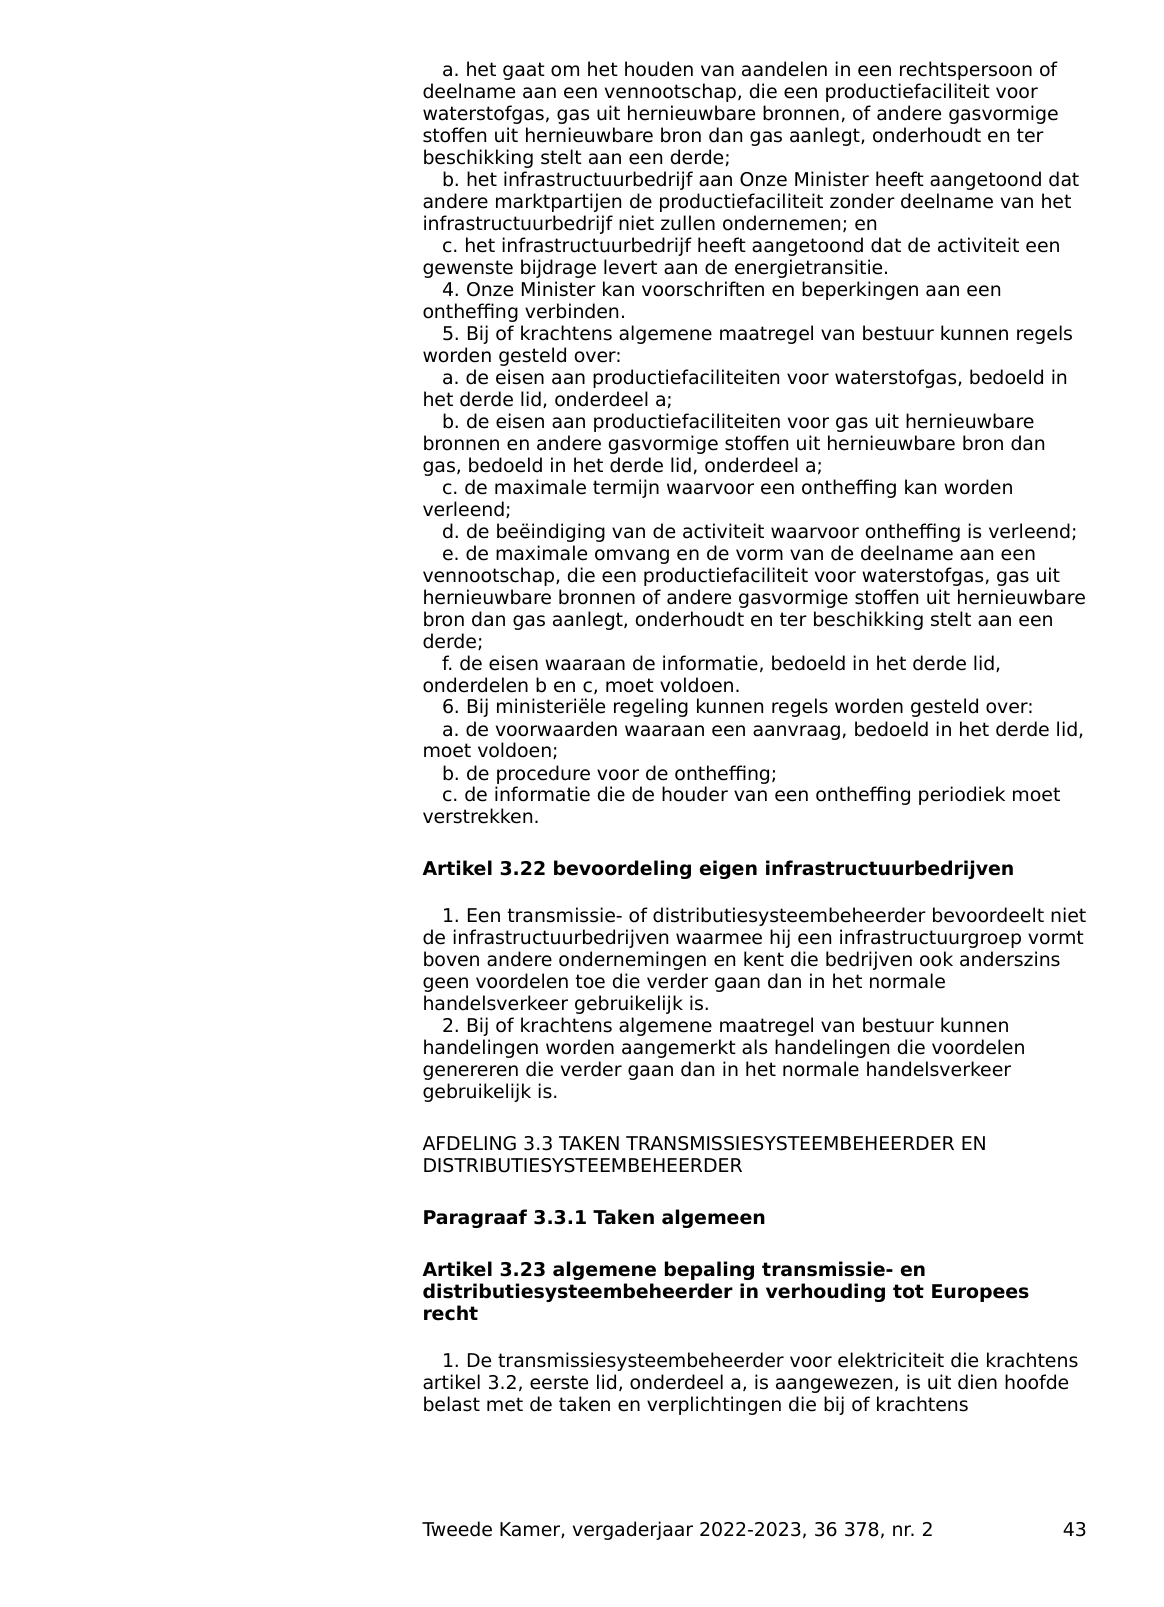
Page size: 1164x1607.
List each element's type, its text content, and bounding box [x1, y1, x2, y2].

subtitle Artikel 3.22 bevoordeling eigen infrastructuurbedrijven [422, 858, 1087, 880]
text 1. De transmissiesysteembeheerder voor elektriciteit die krachtens artikel 3.2, eerste lid, onderdeel a, is aangewezen, is uit dien hoofde belast met de taken en verplichtingen die bij of krachtens [422, 1350, 1087, 1416]
text b. de procedure voor de ontheffing; [422, 762, 1087, 784]
subtitle AFDELING 3.3 TAKEN TRANSMISSIESYSTEEMBEHEERDER EN DISTRIBUTIESYSTEEMBEHEERDER [422, 1133, 1087, 1177]
text a. het gaat om het houden van aandelen in een rechtspersoon of deelname aan een vennootschap, die een productiefaciliteit voor waterstofgas, gas uit hernieuwbare bronnen, of andere gasvormige stoffen uit hernieuwbare bron dan gas aanlegt, onderhoudt en ter beschikking stelt aan een derde; [422, 59, 1087, 169]
text b. het infrastructuurbedrijf aan Onze Minister heeft aangetoond dat andere marktpartijen de productiefaciliteit zonder deelname van het infrastructuurbedrijf niet zullen ondernemen; en [422, 169, 1087, 235]
text a. de eisen aan productiefaciliteiten voor waterstofgas, bedoeld in het derde lid, onderdeel a; [422, 367, 1087, 411]
text b. de eisen aan productiefaciliteiten voor gas uit hernieuwbare bronnen en andere gasvormige stoffen uit hernieuwbare bron dan gas, bedoeld in het derde lid, onderdeel a; [422, 411, 1087, 477]
text a. de voorwaarden waaraan een aanvraag, bedoeld in het derde lid, moet voldoen; [422, 718, 1087, 762]
text 4. Onze Minister kan voorschriften en beperkingen aan een ontheffing verbinden. [422, 279, 1087, 323]
text 1. Een transmissie- of distributiesysteembeheerder bevoordeelt niet de infrastructuurbedrijven waarmee hij een infrastructuurgroep vormt boven andere ondernemingen en kent die bedrijven ook anderszins geen voordelen toe die verder gaan dan in het normale handelsverkeer gebruikelijk is. [422, 905, 1087, 1015]
subtitle Artikel 3.23 algemene bepaling transmissie- en distributiesysteembeheerder in verhouding tot Europees recht [422, 1259, 1087, 1325]
subtitle Paragraaf 3.3.1 Taken algemeen [422, 1207, 1087, 1229]
text c. de informatie die de houder van een ontheffing periodiek moet verstrekken. [422, 784, 1087, 828]
text f. de eisen waaraan de informatie, bedoeld in het derde lid, onderdelen b en c, moet voldoen. [422, 652, 1087, 696]
text 6. Bij ministeriële regeling kunnen regels worden gesteld over: [422, 696, 1087, 718]
text 2. Bij of krachtens algemene maatregel van bestuur kunnen handelingen worden aangemerkt als handelingen die voordelen genereren die verder gaan dan in het normale handelsverkeer gebruikelijk is. [422, 1015, 1087, 1103]
text d. de beëindiging van de activiteit waarvoor ontheffing is verleend; [422, 521, 1087, 543]
text c. het infrastructuurbedrijf heeft aangetoond dat de activiteit een gewenste bijdrage levert aan de energietransitie. [422, 235, 1087, 279]
text e. de maximale omvang en de vorm van de deelname aan een vennootschap, die een productiefaciliteit voor waterstofgas, gas uit hernieuwbare bronnen of andere gasvormige stoffen uit hernieuwbare bron dan gas aanlegt, onderhoudt en ter beschikking stelt aan een derde; [422, 543, 1087, 652]
text c. de maximale termijn waarvoor een ontheffing kan worden verleend; [422, 477, 1087, 521]
text 5. Bij of krachtens algemene maatregel van bestuur kunnen regels worden gesteld over: [422, 323, 1087, 367]
